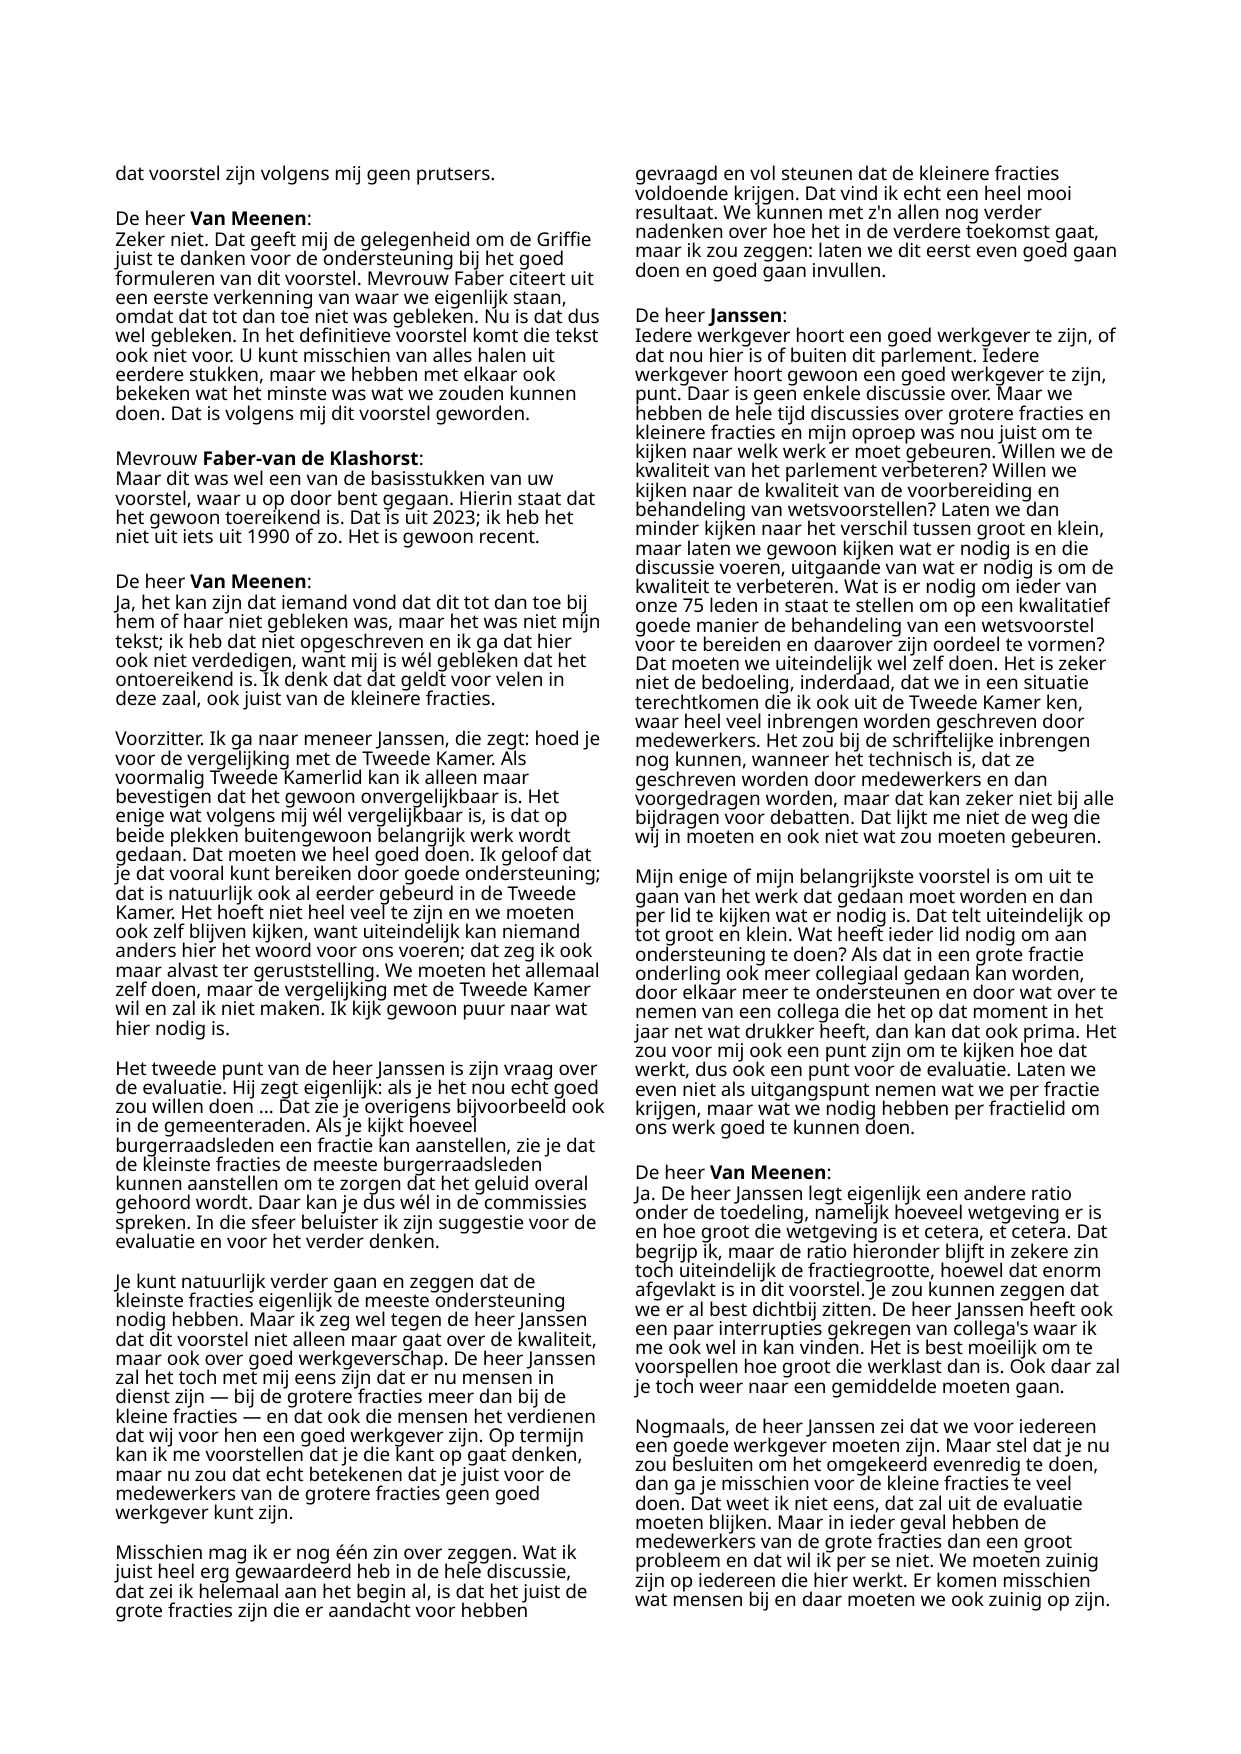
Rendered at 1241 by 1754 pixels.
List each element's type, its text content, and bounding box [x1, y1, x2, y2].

text Maar dit was wel een van de basisstukken van uw voorstel, waar u op door bent gegaan. Hierin staat dat het gewoon toereikend is. Dat is uit 2023; ik heb het niet uit iets uit 1990 of zo. Het is gewoon recent. [115, 470, 605, 547]
text Mevrouw Faber-van de Klashorst: [115, 445, 605, 470]
text Zeker niet. Dat geeft mij de gelegenheid om de Griffie juist te danken voor de ondersteuning bij het goed formuleren van dit voorstel. Mevrouw Faber citeert uit een eerste verkenning van waar we eigenlijk staan, omdat dat tot dan toe niet was gebleken. Nu is dat dus wel gebleken. In het definitieve voorstel komt die tekst ook niet voor. U kunt misschien van alles halen uit eerdere stukken, maar we hebben met elkaar ook bekeken wat het minste was wat we zouden kunnen doen. Dat is volgens mij dit voorstel geworden. [115, 231, 605, 424]
text Iedere werkgever hoort een goed werkgever te zijn, of dat nou hier is of buiten dit parlement. Iedere werkgever hoort gewoon een goed werkgever te zijn, punt. Daar is geen enkele discussie over. Maar we hebben de hele tijd discussies over grotere fracties en kleinere fracties en mijn oproep was nou juist om te kijken naar welk werk er moet gebeuren. Willen we de kwaliteit van het parlement verbeteren? Willen we kijken naar de kwaliteit van de voorbereiding en behandeling van wetsvoorstellen? Laten we dan minder kijken naar het verschil tussen groot en klein, maar laten we gewoon kijken wat er nodig is en die discussie voeren, uitgaande van wat er nodig is om de kwaliteit te verbeteren. Wat is er nodig om ieder van onze 75 leden in staat te stellen om op een kwalitatief goede manier de behandeling van een wetsvoorstel voor te bereiden en daarover zijn oordeel te vormen? Dat moeten we uiteindelijk wel zelf doen. Het is zeker niet de bedoeling, inderdaad, dat we in een situatie terechtkomen die ik ook uit de Tweede Kamer ken, waar heel veel inbrengen worden geschreven door medewerkers. Het zou bij de schriftelijke inbrengen nog kunnen, wanneer het technisch is, dat ze geschreven worden door medewerkers en dan voorgedragen worden, maar dat kan zeker niet bij alle bijdragen voor debatten. Dat lijkt me niet de weg die wij in moeten en ook niet wat zou moeten gebeuren. [635, 327, 1125, 848]
text Misschien mag ik er nog één zin over zeggen. Wat ik juist heel erg gewaardeerd heb in de hele discussie, dat zei ik helemaal aan het begin al, is dat het juist de grote fracties zijn die er aandacht voor hebben [115, 1544, 605, 1621]
text Nogmaals, de heer Janssen zei dat we voor iedereen een goede werkgever moeten zijn. Maar stel dat je nu zou besluiten om het omgekeerd evenredig te doen, dan ga je misschien voor de kleine fracties te veel doen. Dat weet ik niet eens, dat zal uit de evaluatie moeten blijken. Maar in ieder geval hebben de medewerkers van de grote fracties dan een groot probleem en dat wil ik per se niet. We moeten zuinig zijn op iedereen die hier werkt. Er komen misschien wat mensen bij en daar moeten we ook zuinig op zijn. [635, 1418, 1125, 1610]
text De heer Janssen: [635, 302, 1125, 327]
text Ja. De heer Janssen legt eigenlijk een andere ratio onder de toedeling, namelijk hoeveel wetgeving er is en hoe groot die wetgeving is et cetera, et cetera. Dat begrijp ik, maar de ratio hieronder blijft in zekere zin toch uiteindelijk de fractiegrootte, hoewel dat enorm afgevlakt is in dit voorstel. Je zou kunnen zeggen dat we er al best dichtbij zitten. De heer Janssen heeft ook een paar interrupties gekregen van collega's waar ik me ook wel in kan vinden. Het is best moeilijk om te voorspellen hoe groot die werklast dan is. Ook daar zal je toch weer naar een gemiddelde moeten gaan. [635, 1185, 1125, 1397]
text Ja, het kan zijn dat iemand vond dat dit tot dan toe bij hem of haar niet gebleken was, maar het was niet mijn tekst; ik heb dat niet opgeschreven en ik ga dat hier ook niet verdedigen, want mij is wél gebleken dat het ontoereikend is. Ik denk dat dat geldt voor velen in deze zaal, ook juist van de kleinere fracties. [115, 594, 605, 710]
text De heer Van Meenen: [115, 568, 605, 594]
text De heer Van Meenen: [635, 1159, 1125, 1185]
text Voorzitter. Ik ga naar meneer Janssen, die zegt: hoed je voor de vergelijking met de Tweede Kamer. Als voormalig Tweede Kamerlid kan ik alleen maar bevestigen dat het gewoon onvergelijkbaar is. Het enige wat volgens mij wél vergelijkbaar is, is dat op beide plekken buitengewoon belangrijk werk wordt gedaan. Dat moeten we heel goed doen. Ik geloof dat je dat vooral kunt bereiken door goede ondersteuning; dat is natuurlijk ook al eerder gebeurd in de Tweede Kamer. Het hoeft niet heel veel te zijn en we moeten ook zelf blijven kijken, want uiteindelijk kan niemand anders hier het woord voor ons voeren; dat zeg ik ook maar alvast ter geruststelling. We moeten het allemaal zelf doen, maar de vergelijking met de Tweede Kamer wil en zal ik niet maken. Ik kijk gewoon puur naar wat hier nodig is. [115, 730, 605, 1039]
text Je kunt natuurlijk verder gaan en zeggen dat de kleinste fracties eigenlijk de meeste ondersteuning nodig hebben. Maar ik zeg wel tegen de heer Janssen dat dit voorstel niet alleen maar gaat over de kwaliteit, maar ook over goed werkgeverschap. De heer Janssen zal het toch met mij eens zijn dat er nu mensen in dienst zijn — bij de grotere fracties meer dan bij de kleine fracties — en dat ook die mensen het verdienen dat wij voor hen een goed werkgever zijn. Op termijn kan ik me voorstellen dat je die kant op gaat denken, maar nu zou dat echt betekenen dat je juist voor de medewerkers van de grotere fracties geen goed werkgever kunt zijn. [115, 1273, 605, 1523]
text De heer Van Meenen: [115, 205, 605, 231]
text Het tweede punt van de heer Janssen is zijn vraag over de evaluatie. Hij zegt eigenlijk: als je het nou echt goed zou willen doen … Dat zie je overigens bijvoorbeeld ook in de gemeenteraden. Als je kijkt hoeveel burgerraadsleden een fractie kan aanstellen, zie je dat de kleinste fracties de meeste burgerraadsleden kunnen aanstellen om te zorgen dat het geluid overal gehoord wordt. Daar kan je dus wél in de commissies spreken. In die sfeer beluister ik zijn suggestie voor de evaluatie en voor het verder denken. [115, 1059, 605, 1252]
text Mijn enige of mijn belangrijkste voorstel is om uit te gaan van het werk dat gedaan moet worden en dan per lid te kijken wat er nodig is. Dat telt uiteindelijk op tot groot en klein. Wat heeft ieder lid nodig om aan ondersteuning te doen? Als dat in een grote fractie onderling ook meer collegiaal gedaan kan worden, door elkaar meer te ondersteunen en door wat over te nemen van een collega die het op dat moment in het jaar net wat drukker heeft, dan kan dat ook prima. Het zou voor mij ook een punt zijn om te kijken hoe dat werkt, dus ook een punt voor de evaluatie. Laten we even niet als uitgangspunt nemen wat we per fractie krijgen, maar wat we nodig hebben per fractielid om ons werk goed te kunnen doen. [635, 868, 1125, 1138]
text gevraagd en vol steunen dat de kleinere fracties voldoende krijgen. Dat vind ik echt een heel mooi resultaat. We kunnen met z'n allen nog verder nadenken over hoe het in de verdere toekomst gaat, maar ik zou zeggen: laten we dit eerst even goed gaan doen en goed gaan invullen. [635, 165, 1125, 281]
text dat voorstel zijn volgens mij geen prutsers. [115, 165, 605, 184]
